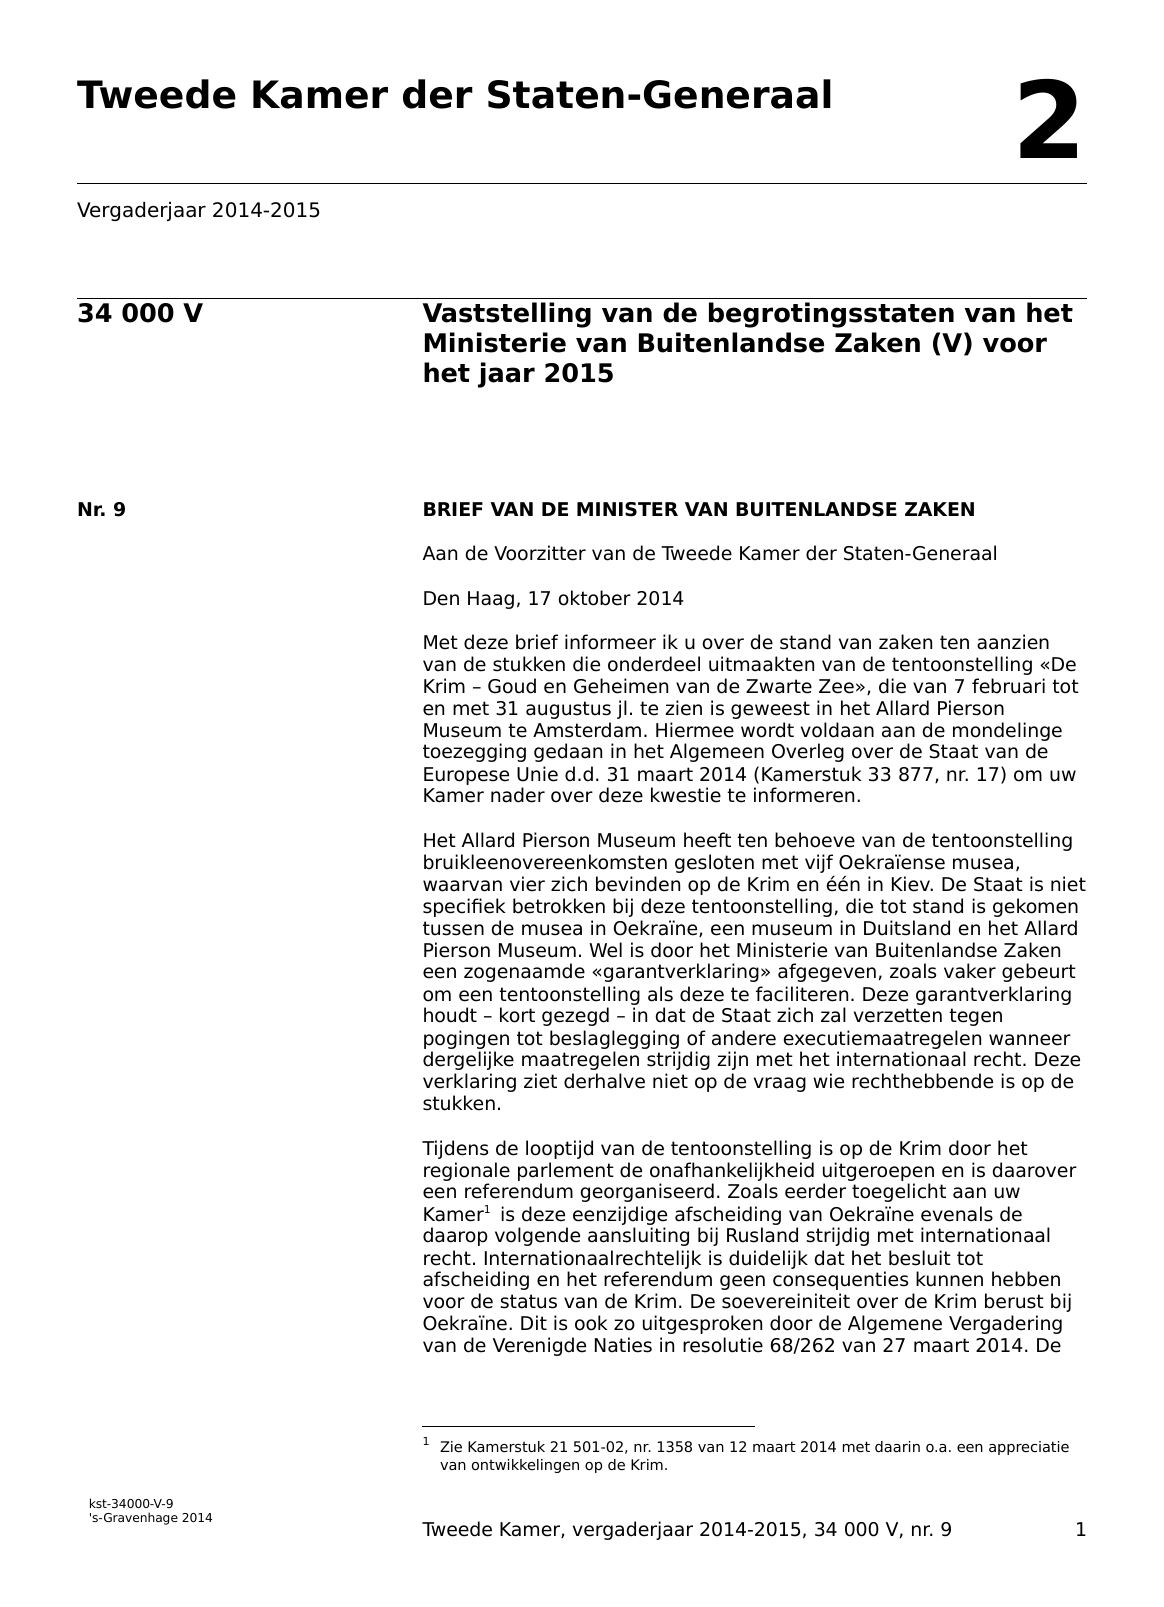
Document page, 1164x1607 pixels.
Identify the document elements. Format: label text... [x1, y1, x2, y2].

text Aan de Voorzitter van de Tweede Kamer der Staten-Generaal [422, 543, 1087, 565]
text Zie Kamerstuk 21 501-02, nr. 1358 van 12 maart 2014 met daarin o.a. een appreciatie van ontwikkelingen op de Krim. [422, 1435, 1087, 1474]
text Het Allard Pierson Museum heeft ten behoeve van de tentoonstelling bruikleenovereenkomsten gesloten met vijf Oekraïense musea, waarvan vier zich bevinden op de Krim en één in Kiev. De Staat is niet specifiek betrokken bij deze tentoonstelling, die tot stand is gekomen tussen de musea in Oekraïne, een museum in Duitsland en het Allard Pierson Museum. Wel is door het Ministerie van Buitenlandse Zaken een zogenaamde «garantverklaring» afgegeven, zoals vaker gebeurt om een tentoonstelling als deze te faciliteren. Deze garantverklaring houdt – kort gezegd – in dat de Staat zich zal verzetten tegen pogingen tot beslaglegging of andere executiemaatregelen wanneer dergelijke maatregelen strijdig zijn met het internationaal recht. Deze verklaring ziet derhalve niet op de vraag wie rechthebbende is op de stukken. [422, 829, 1087, 1115]
text 's-Gravenhage 2014 [88, 1511, 323, 1525]
text Den Haag, 17 oktober 2014 [422, 587, 1087, 609]
text kst-34000-V-9 [88, 1497, 323, 1511]
text Met deze brief informeer ik u over de stand van zaken ten aanzien van de stukken die onderdeel uitmaakten van de tentoonstelling «De Krim – Goud en Geheimen van de Zwarte Zee», die van 7 februari tot en met 31 augustus jl. te zien is geweest in het Allard Pierson Museum te Amsterdam. Hiermee wordt voldaan aan de mondelinge toezegging gedaan in het Algemeen Overleg over de Staat van de Europese Unie d.d. 31 maart 2014 (Kamerstuk 33 877, nr. 17) om uw Kamer nader over deze kwestie te informeren. [422, 632, 1087, 807]
table_header Tweede Kamer der Staten-Generaal [77, 59, 886, 183]
subtitle 34 000 V Vaststelling van de begrotingsstaten van het Ministerie van Buitenlandse Zaken (V) voor het jaar 2015 [77, 299, 1087, 388]
table_header 2 [886, 59, 1087, 183]
table_cell Vergaderjaar 2014-2015 [77, 184, 1087, 298]
subtitle Nr. 9 BRIEF VAN DE MINISTER VAN BUITENLANDSE ZAKEN [77, 499, 1087, 521]
text Tijdens de looptijd van de tentoonstelling is op de Krim door het regionale parlement de onafhankelijkheid uitgeroepen en is daarover een referendum georganiseerd. Zoals eerder toegelicht aan uw Kamer is deze eenzijdige afscheiding van Oekraïne evenals de daarop volgende aansluiting bij Rusland strijdig met internationaal recht. Internationaalrechtelijk is duidelijk dat het besluit tot afscheiding en het referendum geen consequenties kunnen hebben voor de status van de Krim. De soevereiniteit over de Krim berust bij Oekraïne. Dit is ook zo uitgesproken door de Algemene Vergadering van de Verenigde Naties in resolutie 68/262 van 27 maart 2014. De [422, 1137, 1087, 1357]
